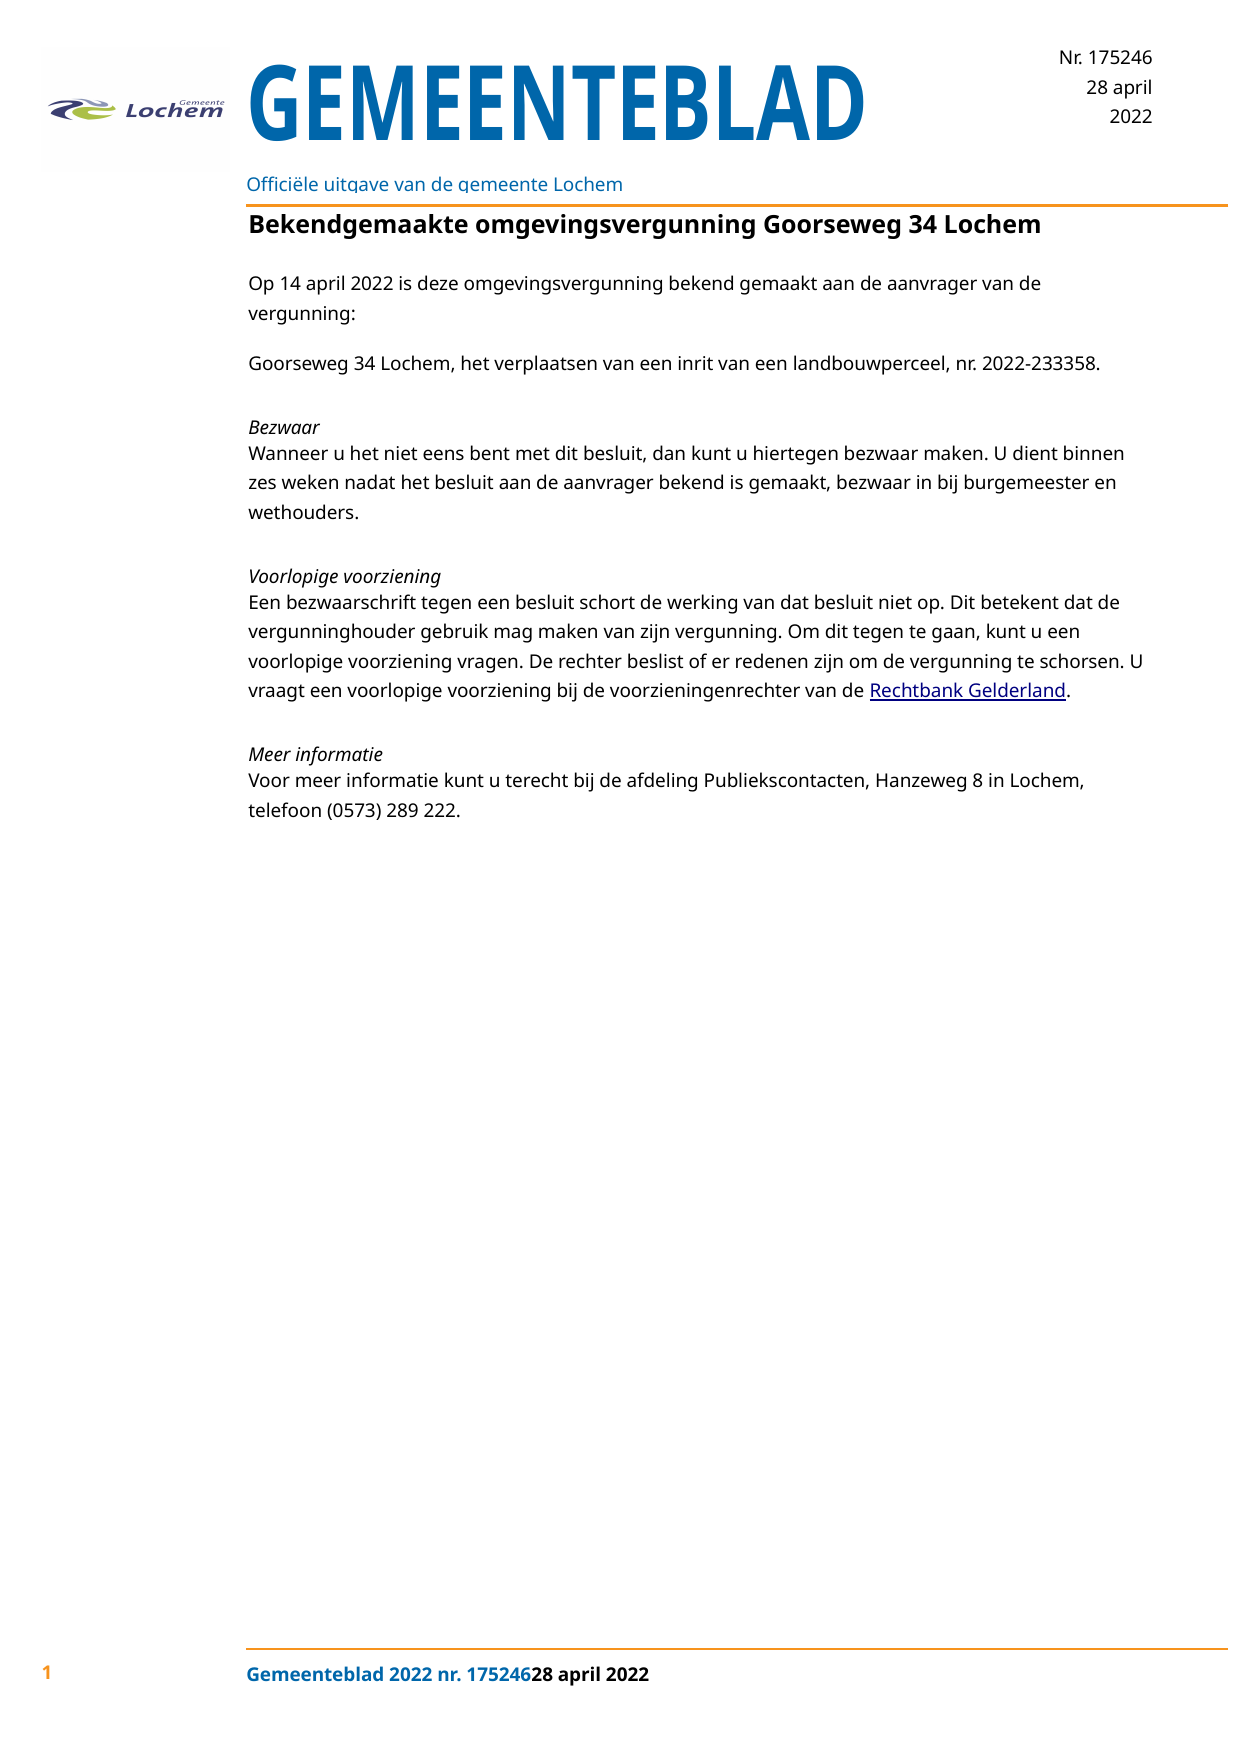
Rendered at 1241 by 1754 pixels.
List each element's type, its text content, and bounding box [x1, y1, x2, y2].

text Bezwaar [248, 414, 1152, 440]
text Voor meer informatie kunt u terecht bij de afdeling Publiekscontacten, Hanzeweg 8 in Lochem, telefoon (0573) 289 222. [248, 767, 1152, 823]
text Goorseweg 34 Lochem, het verplaatsen van een inrit van een landbouwperceel, nr. 2022-233358. [248, 350, 1152, 376]
text Op 14 april 2022 is deze omgevingsvergunning bekend gemaakt aan de aanvrager van de vergunning: [248, 270, 1152, 326]
picture [41, 47, 231, 172]
text Bekendgemaakte omgevingsvergunning Goorseweg 34 Lochem [248, 207, 1152, 241]
text Een bezwaarschrift tegen een besluit schort de werking van dat besluit niet op. Dit betekent dat de vergunninghouder gebruik mag maken van zijn vergunning. Om dit tegen te gaan, kunt u een voorlopige voorziening vragen. De rechter beslist of er redenen zijn om de vergunning te schorsen. U vraagt een voorlopige voorziening bij de voorzieningenrechter van de Rechtbank Gelderland. [248, 589, 1152, 703]
text Meer informatie [248, 742, 1152, 767]
text Wanneer u het niet eens bent met dit besluit, dan kunt u hiertegen bezwaar maken. U dient binnen zes weken nadat het besluit aan de aanvrager bekend is gemaakt, bezwaar in bij burgemeester en wethouders. [248, 440, 1152, 525]
text Voorlopige voorziening [248, 563, 1152, 589]
